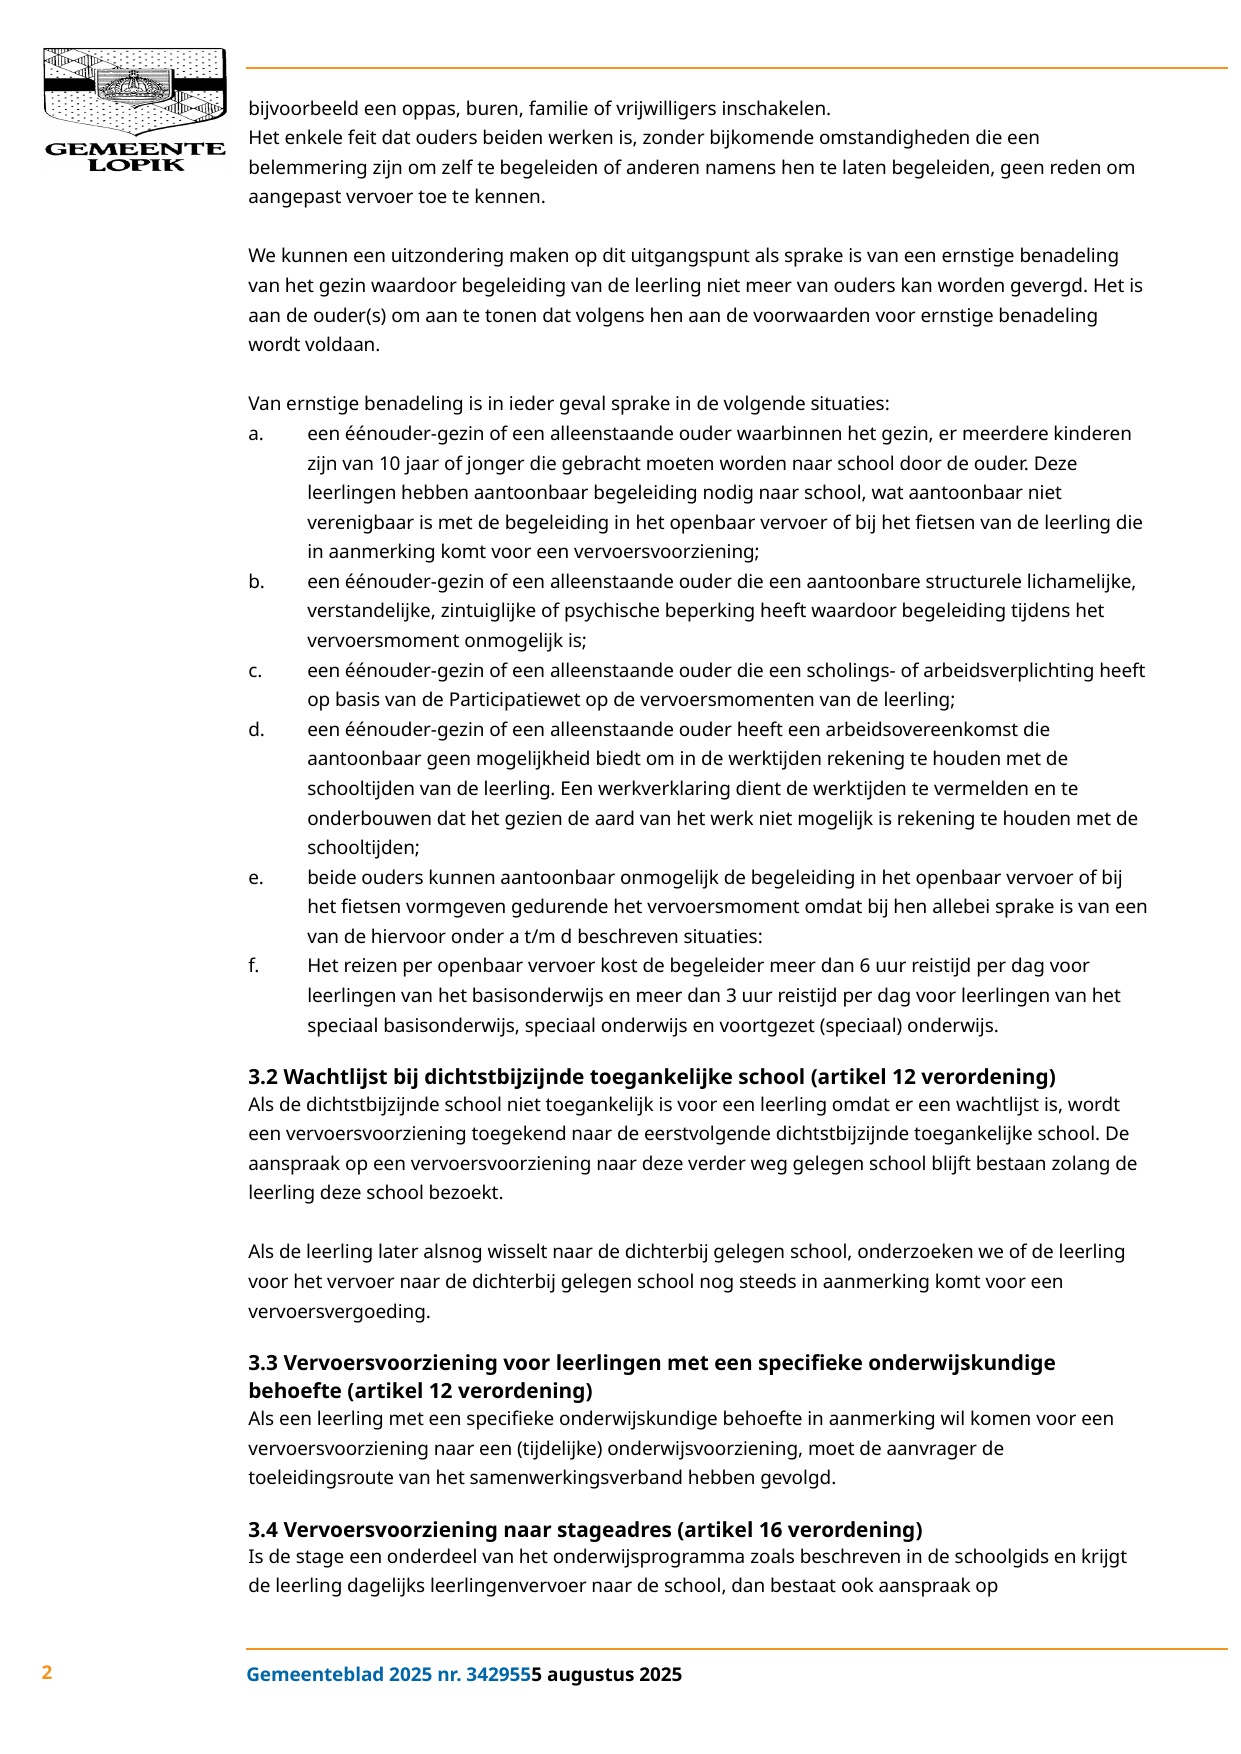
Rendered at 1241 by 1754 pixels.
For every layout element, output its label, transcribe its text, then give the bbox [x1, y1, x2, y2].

list beide ouders kunnen aantoonbaar onmogelijk de begeleiding in het openbaar vervoer of bij het fietsen vormgeven gedurende het vervoersmoment omdat bij hen allebei sprake is van een van de hiervoor onder a t/m d beschreven situaties: [248, 864, 1152, 949]
text Als de leerling later alsnog wisselt naar de dichterbij gelegen school, onderzoeken we of de leerling voor het vervoer naar de dichterbij gelegen school nog steeds in aanmerking komt voor een vervoersvergoeding. [248, 1239, 1152, 1323]
text Als de dichtstbijzijnde school niet toegankelijk is voor een leerling omdat er een wachtlijst is, wordt een vervoersvoorziening toegekend naar de eerstvolgende dichtstbijzijnde toegankelijke school. De aanspraak op een vervoersvoorziening naar deze verder weg gelegen school blijft bestaan zolang de leerling deze school bezoekt. [248, 1091, 1152, 1205]
text 3.2 Wachtlijst bij dichtstbijzijnde toegankelijke school (artikel 12 verordening) [248, 1062, 1152, 1091]
text 3.3 Vervoersvoorziening voor leerlingen met een specifieke onderwijskundige behoefte (artikel 12 verordening) [248, 1348, 1152, 1405]
text Van ernstige benadeling is in ieder geval sprake in de volgende situaties: [248, 391, 1152, 416]
text 3.4 Vervoersvoorziening naar stageadres (artikel 16 verordening) [248, 1515, 1152, 1543]
list een éénouder-gezin of een alleenstaande ouder waarbinnen het gezin, er meerdere kinderen zijn van 10 jaar of jonger die gebracht moeten worden naar school door de ouder. Deze leerlingen hebben aantoonbaar begeleiding nodig naar school, wat aantoonbaar niet verenigbaar is met de begeleiding in het openbaar vervoer of bij het fietsen van de leerling die in aanmerking komt voor een vervoersvoorziening; [248, 420, 1152, 564]
list een éénouder-gezin of een alleenstaande ouder die een scholings- of arbeidsverplichting heeft op basis van de Participatiewet op de vervoersmomenten van de leerling; [248, 657, 1152, 712]
picture [41, 47, 231, 172]
list een éénouder-gezin of een alleenstaande ouder heeft een arbeidsovereenkomst die aantoonbaar geen mogelijkheid biedt om in de werktijden rekening te houden met de schooltijden van de leerling. Een werkverklaring dient de werktijden te vermelden en te onderbouwen dat het gezien de aard van het werk niet mogelijk is rekening te houden met de schooltijden; [248, 716, 1152, 860]
list Het reizen per openbaar vervoer kost de begeleider meer dan 6 uur reistijd per dag voor leerlingen van het basisonderwijs en meer dan 3 uur reistijd per dag voor leerlingen van het speciaal basisonderwijs, speciaal onderwijs en voortgezet (speciaal) onderwijs. [248, 953, 1152, 1038]
text We kunnen een uitzondering maken op dit uitgangspunt als sprake is van een ernstige benadeling van het gezin waardoor begeleiding van de leerling niet meer van ouders kan worden gevergd. Het is aan de ouder(s) om aan te tonen dat volgens hen aan de voorwaarden voor ernstige benadeling wordt voldaan. [248, 243, 1152, 357]
list een éénouder-gezin of een alleenstaande ouder die een aantoonbare structurele lichamelijke, verstandelijke, zintuiglijke of psychische beperking heeft waardoor begeleiding tijdens het vervoersmoment onmogelijk is; [248, 568, 1152, 653]
text bijvoorbeeld een oppas, buren, familie of vrijwilligers inschakelen. [248, 95, 1152, 121]
text Is de stage een onderdeel van het onderwijsprogramma zoals beschreven in de schoolgids en krijgt de leerling dagelijks leerlingenvervoer naar de school, dan bestaat ook aanspraak op [248, 1543, 1152, 1598]
text Het enkele feit dat ouders beiden werken is, zonder bijkomende omstandigheden die een belemmering zijn om zelf te begeleiden of anderen namens hen te laten begeleiden, geen reden om aangepast vervoer toe te kennen. [248, 124, 1152, 209]
text Als een leerling met een specifieke onderwijskundige behoefte in aanmerking wil komen voor een vervoersvoorziening naar een (tijdelijke) onderwijsvoorziening, moet de aanvrager de toeleidingsroute van het samenwerkingsverband hebben gevolgd. [248, 1405, 1152, 1490]
